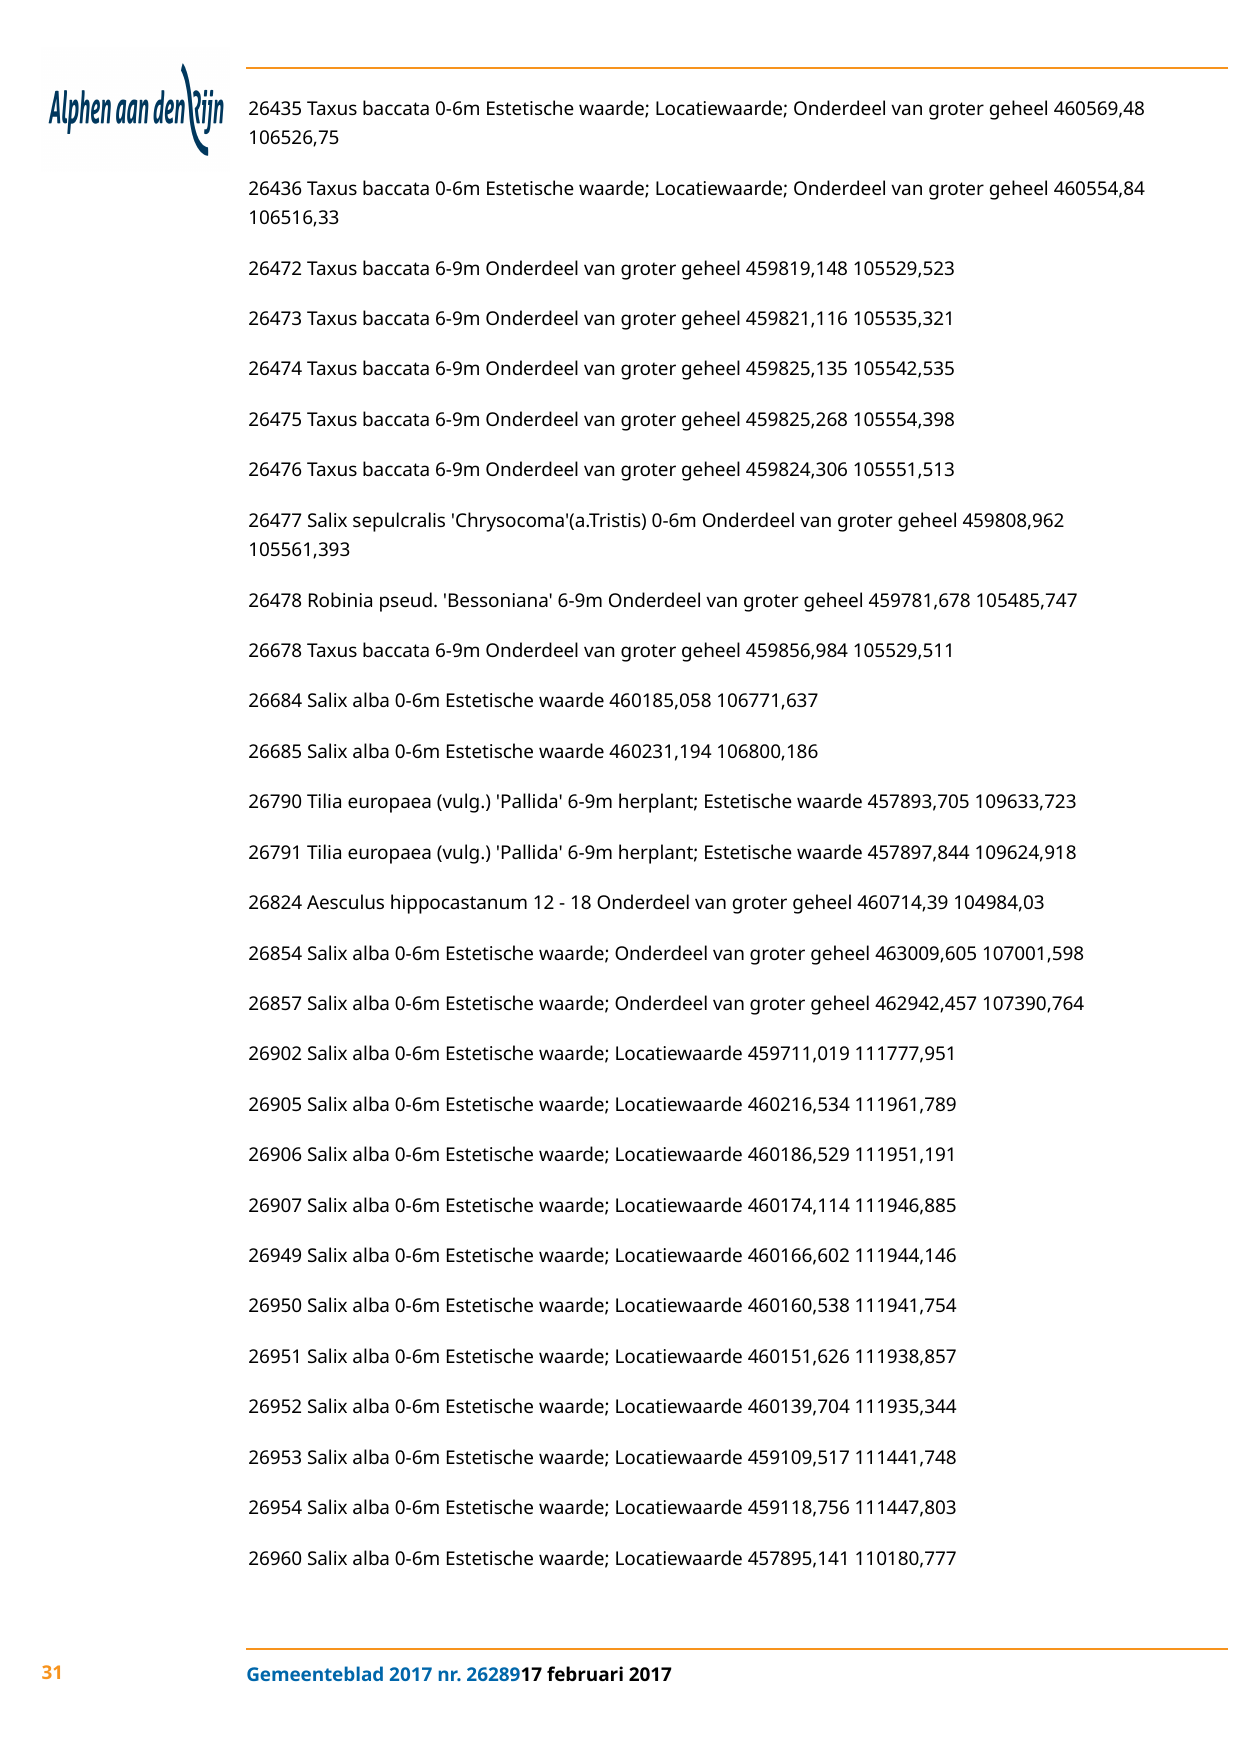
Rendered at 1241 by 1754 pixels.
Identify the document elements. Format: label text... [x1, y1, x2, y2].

text 26476 Taxus baccata 6-9m Onderdeel van groter geheel 459824,306 105551,513 [248, 456, 1152, 482]
text 26684 Salix alba 0-6m Estetische waarde 460185,058 106771,637 [248, 688, 1152, 713]
text 26960 Salix alba 0-6m Estetische waarde; Locatiewaarde 457895,141 110180,777 [248, 1545, 1152, 1571]
text 26907 Salix alba 0-6m Estetische waarde; Locatiewaarde 460174,114 111946,885 [248, 1192, 1152, 1218]
text 26951 Salix alba 0-6m Estetische waarde; Locatiewaarde 460151,626 111938,857 [248, 1343, 1152, 1369]
text 26905 Salix alba 0-6m Estetische waarde; Locatiewaarde 460216,534 111961,789 [248, 1091, 1152, 1117]
text 26790 Tilia europaea (vulg.) 'Pallida' 6-9m herplant; Estetische waarde 457893,705 109633,723 [248, 788, 1152, 814]
text 26477 Salix sepulcralis 'Chrysocoma'(a.Tristis) 0-6m Onderdeel van groter geheel 459808,962 105561,393 [248, 507, 1152, 562]
text 26857 Salix alba 0-6m Estetische waarde; Onderdeel van groter geheel 462942,457 107390,764 [248, 990, 1152, 1016]
text 26685 Salix alba 0-6m Estetische waarde 460231,194 106800,186 [248, 738, 1152, 764]
text 26472 Taxus baccata 6-9m Onderdeel van groter geheel 459819,148 105529,523 [248, 255, 1152, 281]
text 26474 Taxus baccata 6-9m Onderdeel van groter geheel 459825,135 105542,535 [248, 356, 1152, 381]
picture [41, 47, 231, 172]
text 26478 Robinia pseud. 'Bessoniana' 6-9m Onderdeel van groter geheel 459781,678 105485,747 [248, 587, 1152, 613]
text 26824 Aesculus hippocastanum 12 - 18 Onderdeel van groter geheel 460714,39 104984,03 [248, 889, 1152, 915]
text 26953 Salix alba 0-6m Estetische waarde; Locatiewaarde 459109,517 111441,748 [248, 1444, 1152, 1470]
text 26949 Salix alba 0-6m Estetische waarde; Locatiewaarde 460166,602 111944,146 [248, 1242, 1152, 1268]
text 26473 Taxus baccata 6-9m Onderdeel van groter geheel 459821,116 105535,321 [248, 305, 1152, 331]
text 26902 Salix alba 0-6m Estetische waarde; Locatiewaarde 459711,019 111777,951 [248, 1041, 1152, 1066]
text 26678 Taxus baccata 6-9m Onderdeel van groter geheel 459856,984 105529,511 [248, 637, 1152, 663]
text 26954 Salix alba 0-6m Estetische waarde; Locatiewaarde 459118,756 111447,803 [248, 1494, 1152, 1520]
text 26952 Salix alba 0-6m Estetische waarde; Locatiewaarde 460139,704 111935,344 [248, 1393, 1152, 1419]
text 26475 Taxus baccata 6-9m Onderdeel van groter geheel 459825,268 105554,398 [248, 406, 1152, 432]
text 26435 Taxus baccata 0-6m Estetische waarde; Locatiewaarde; Onderdeel van groter geheel 460569,48 106526,75 [248, 95, 1152, 150]
text 26854 Salix alba 0-6m Estetische waarde; Onderdeel van groter geheel 463009,605 107001,598 [248, 940, 1152, 966]
text 26436 Taxus baccata 0-6m Estetische waarde; Locatiewaarde; Onderdeel van groter geheel 460554,84 106516,33 [248, 175, 1152, 230]
text 26950 Salix alba 0-6m Estetische waarde; Locatiewaarde 460160,538 111941,754 [248, 1293, 1152, 1318]
text 26906 Salix alba 0-6m Estetische waarde; Locatiewaarde 460186,529 111951,191 [248, 1141, 1152, 1167]
text 26791 Tilia europaea (vulg.) 'Pallida' 6-9m herplant; Estetische waarde 457897,844 109624,918 [248, 839, 1152, 865]
